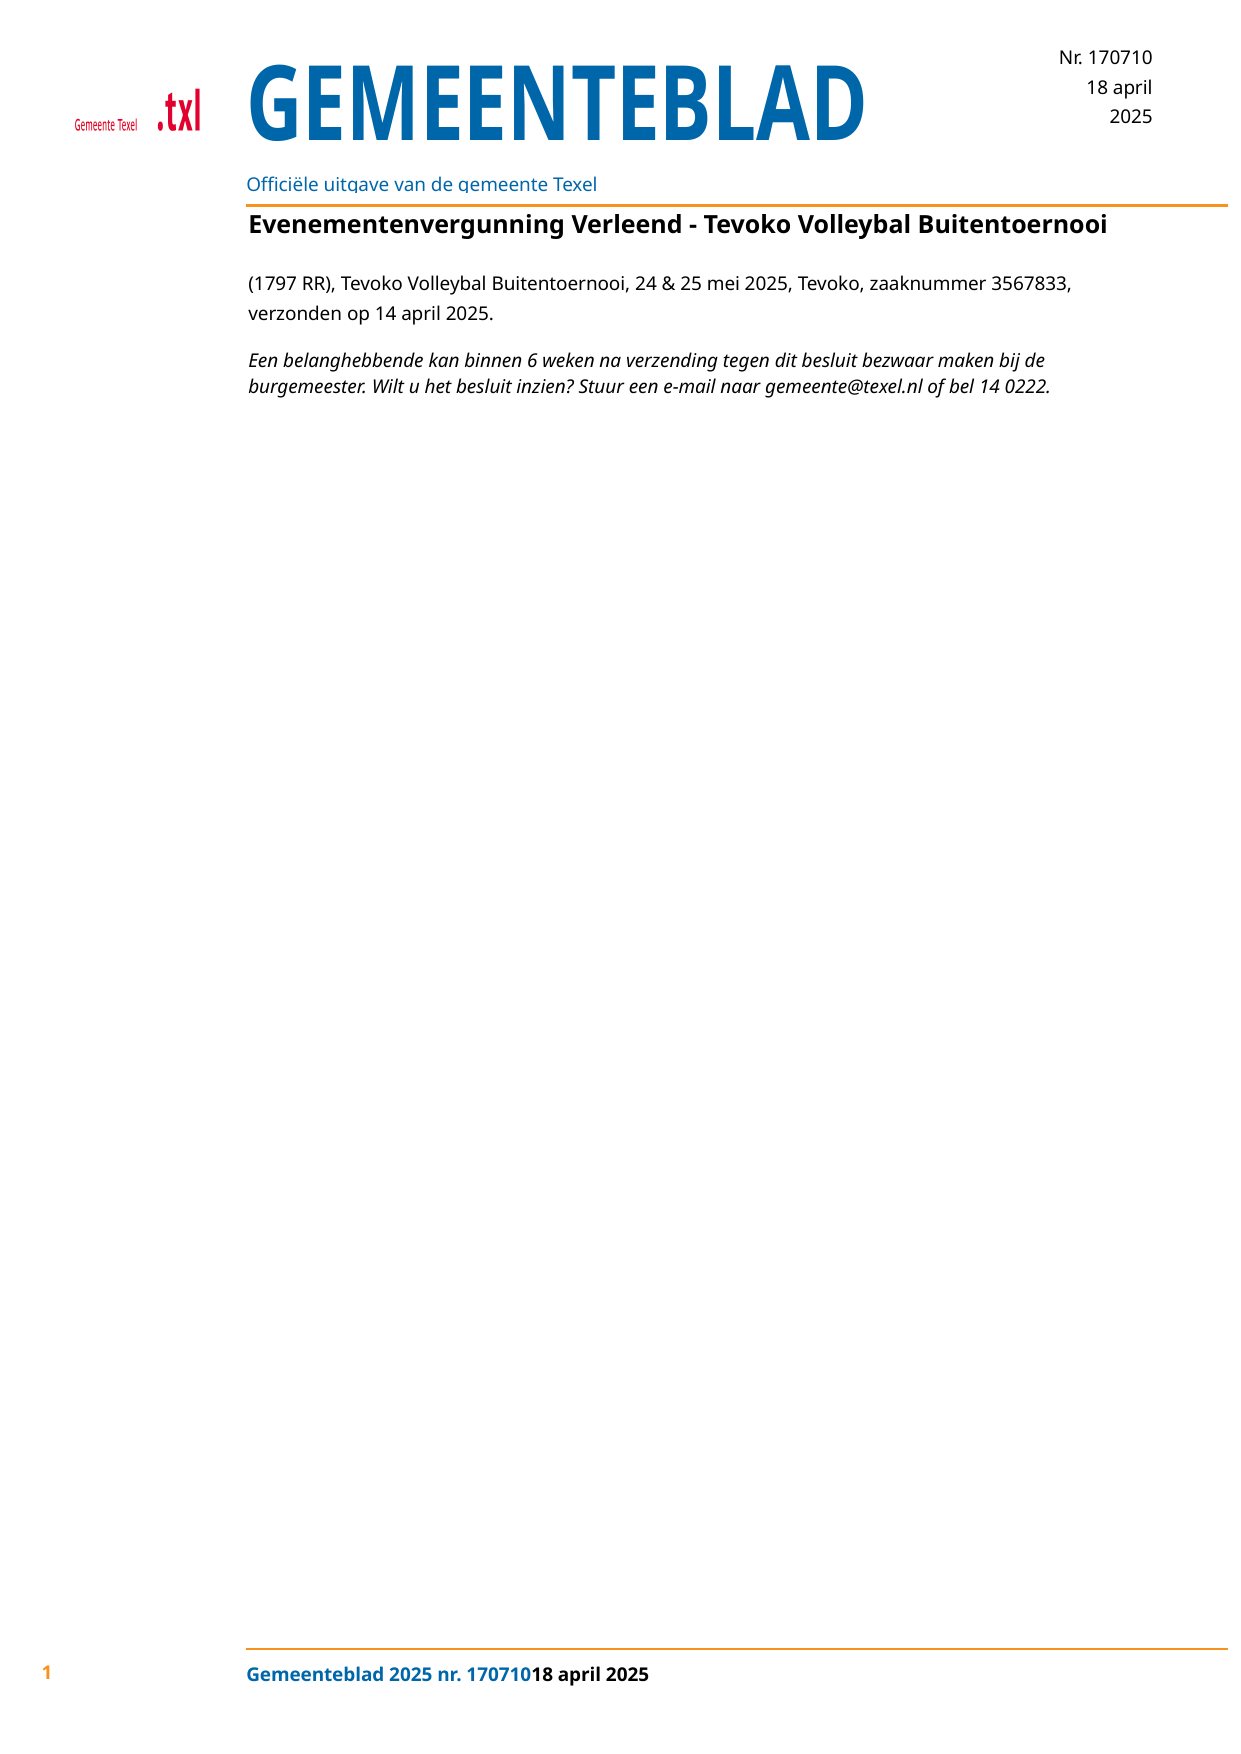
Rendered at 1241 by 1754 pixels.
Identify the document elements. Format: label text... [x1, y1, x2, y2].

picture [41, 47, 231, 172]
text (1797 RR), Tevoko Volleybal Buitentoernooi, 24 & 25 mei 2025, Tevoko, zaaknummer 3567833, verzonden op 14 april 2025. [248, 270, 1152, 326]
text Een belanghebbende kan binnen 6 weken na verzending tegen dit besluit bezwaar maken bij de burgemeester. Wilt u het besluit inzien? Stuur een e-mail naar gemeente@texel.nl of bel 14 0222. [248, 348, 1152, 399]
text Evenementenvergunning Verleend - Tevoko Volleybal Buitentoernooi [248, 207, 1152, 241]
